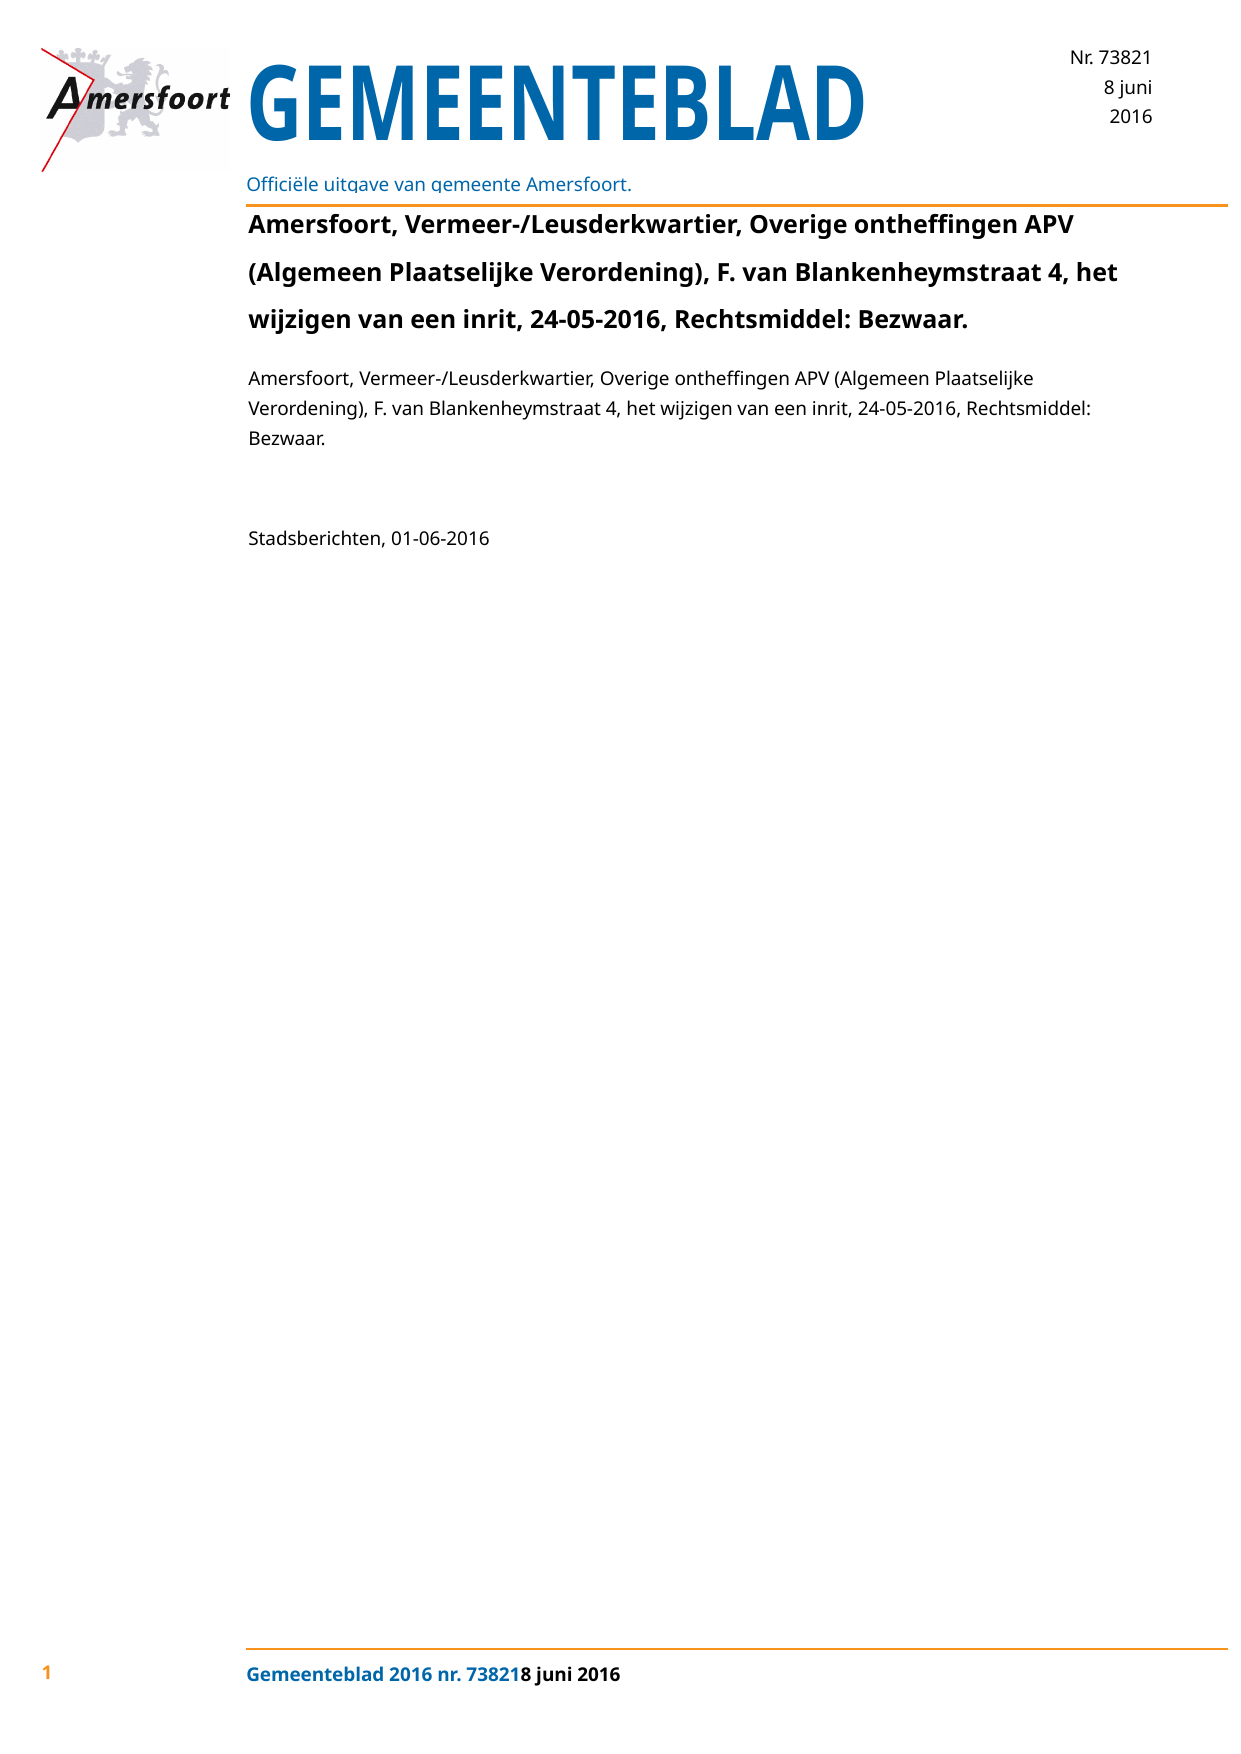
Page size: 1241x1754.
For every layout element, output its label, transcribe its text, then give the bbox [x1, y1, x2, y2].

text Amersfoort, Vermeer-/Leusderkwartier, Overige ontheffingen APV (Algemeen Plaatselijke Verordening), F. van Blankenheymstraat 4, het wijzigen van een inrit, 24-05-2016, Rechtsmiddel: Bezwaar. [248, 207, 1152, 336]
text Amersfoort, Vermeer-/Leusderkwartier, Overige ontheffingen APV (Algemeen Plaatselijke Verordening), F. van Blankenheymstraat 4, het wijzigen van een inrit, 24-05-2016, Rechtsmiddel: Bezwaar. [248, 366, 1152, 450]
picture [41, 47, 231, 172]
text Stadsberichten, 01-06-2016 [248, 526, 1152, 551]
